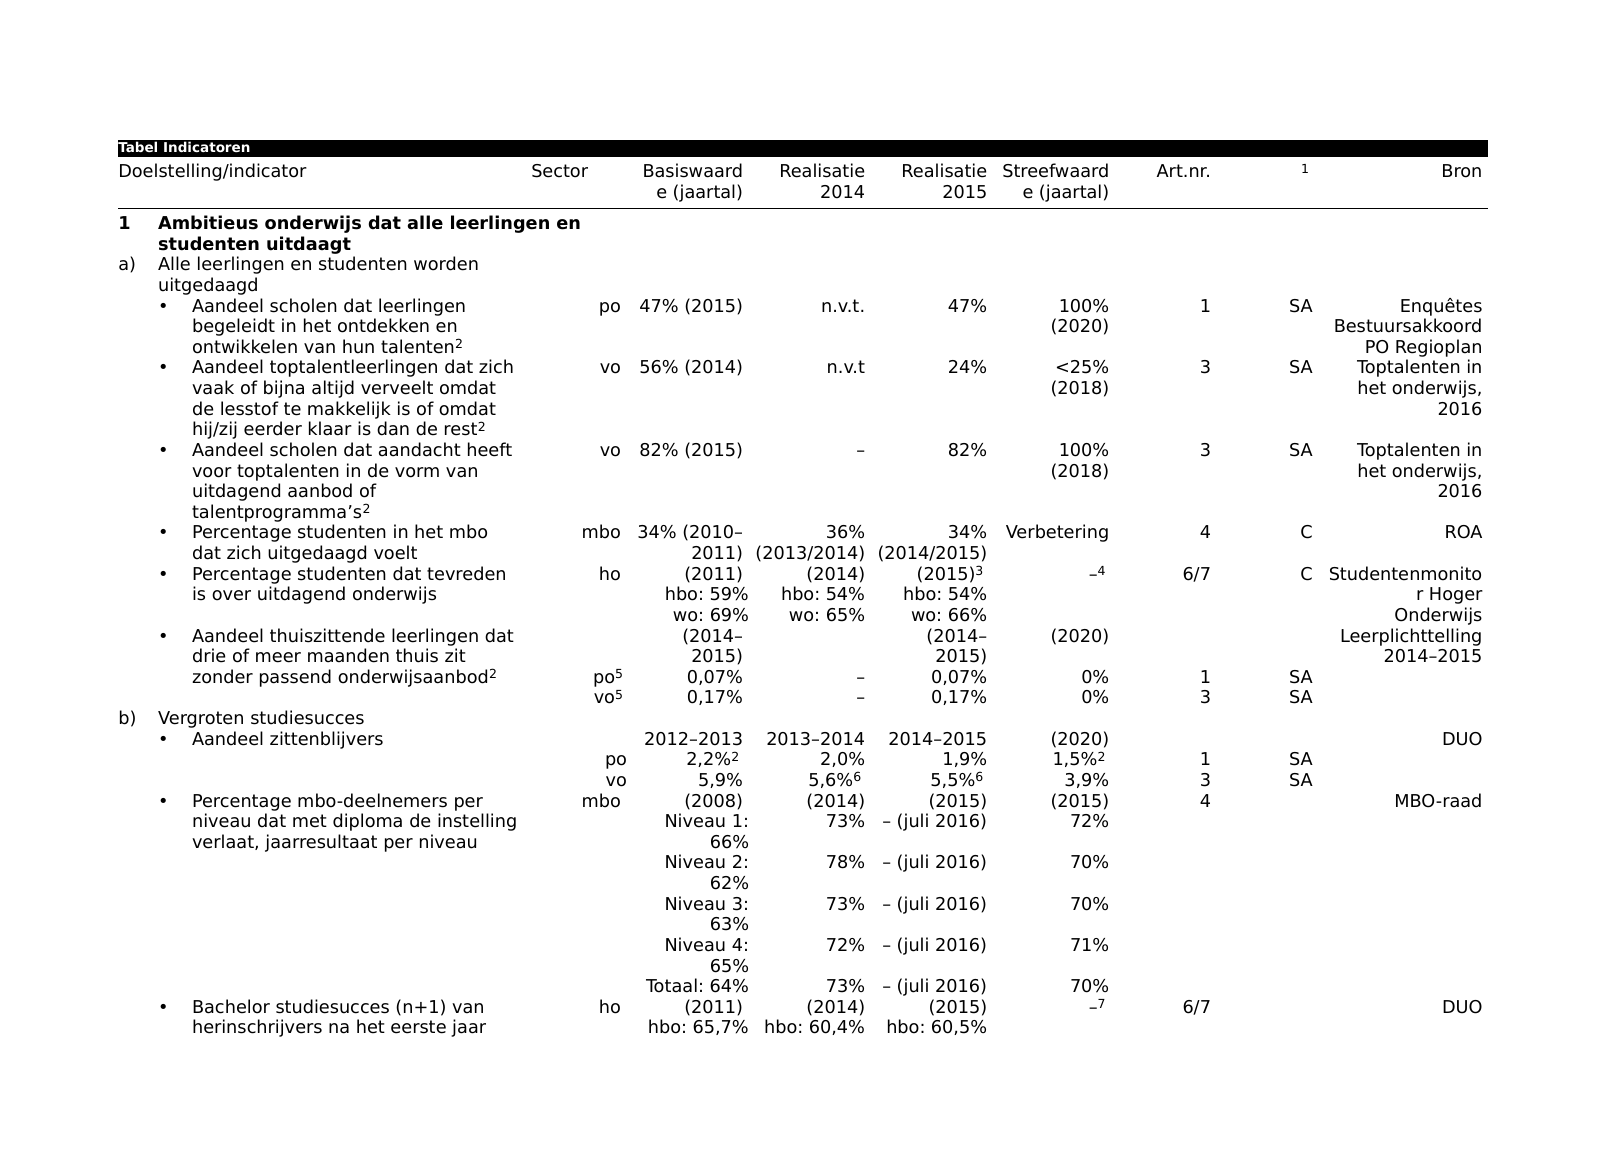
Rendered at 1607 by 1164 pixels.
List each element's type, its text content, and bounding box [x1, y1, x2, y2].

table_cell SA [1217, 667, 1318, 687]
table_cell 2,0% [749, 749, 871, 770]
table_cell n.v.t. [749, 296, 871, 357]
table_cell 56% (2014) [627, 358, 749, 440]
table_cell Sector [525, 157, 627, 207]
table_cell 1 [1115, 667, 1217, 687]
table_cell wo: 65% [749, 605, 871, 626]
table_cell ROA [1319, 523, 1488, 564]
table_cell (2015)3 [871, 564, 993, 584]
table_cell [118, 791, 152, 997]
table_cell hbo: 65,7% [627, 1018, 749, 1038]
table_cell Bron [1319, 157, 1488, 207]
table_cell SA [1217, 296, 1318, 357]
table_cell [1217, 254, 1318, 296]
table_cell [1217, 997, 1318, 1038]
table_cell SA [1217, 688, 1318, 708]
table_cell 0,17% [871, 688, 993, 708]
table_cell [525, 254, 627, 296]
table_cell 2013–2014 [749, 729, 871, 749]
table_cell 73% [749, 811, 871, 852]
table_cell ho [525, 997, 627, 1038]
table_cell hbo: 54% [749, 584, 871, 605]
table_cell 72% [993, 811, 1115, 852]
table_cell – (juli 2016) [871, 894, 993, 935]
table_cell 5,5%6 [871, 770, 993, 791]
table_cell (2014–2015) [871, 626, 993, 667]
table_cell Vergroten studiesucces [152, 708, 525, 729]
table_cell (2011) [627, 997, 749, 1017]
table_cell mbo [525, 523, 627, 564]
table_cell 3 [1115, 358, 1217, 440]
table_cell Studentenmonitor Hoger Onderwijs [1319, 564, 1488, 626]
table_cell Niveau 1: 66% [627, 811, 749, 852]
table_cell 5,9% [627, 770, 749, 791]
table_cell Ambitieus onderwijs dat alle leerlingen en studenten uitdaagt [152, 209, 627, 254]
table_cell Aandeel zittenblijvers [186, 729, 525, 791]
table_cell Alle leerlingen en studenten worden uitgedaagd [152, 254, 525, 296]
table_cell [118, 296, 152, 357]
table_cell Percentage studenten in het mbo dat zich uitgedaagd voelt [186, 523, 525, 564]
table_cell 78% [749, 853, 871, 894]
table_cell [993, 708, 1115, 729]
table_cell (2014) [749, 997, 871, 1017]
table_cell 1 [1217, 157, 1318, 207]
table_cell vo [525, 358, 627, 440]
table_cell • [152, 296, 186, 357]
table_cell Realisatie 2014 [749, 157, 871, 207]
table_cell C [1217, 564, 1318, 626]
table_cell Totaal: 64% [627, 976, 749, 997]
table_cell SA [1217, 358, 1318, 440]
table_cell –4 [993, 564, 1115, 626]
table_cell 47% (2015) [627, 296, 749, 357]
table_cell [525, 626, 627, 667]
table_cell hbo: 59% [627, 584, 749, 605]
table_cell Percentage studenten dat tevreden is over uitdagend onderwijs [186, 564, 525, 626]
table_cell 100% (2018) [993, 440, 1115, 522]
table_cell • [152, 358, 186, 440]
table_cell <25% (2018) [993, 358, 1115, 440]
table_cell 24% [871, 358, 993, 440]
table_cell 0,17% [627, 688, 749, 708]
table_cell [749, 626, 871, 667]
table_cell (2008) [627, 791, 749, 811]
table_cell Basiswaarde (jaartal) [627, 157, 749, 207]
table_cell [627, 209, 749, 254]
table_cell [627, 708, 749, 729]
table_cell 1 [1115, 296, 1217, 357]
table_cell Art.nr. [1115, 157, 1217, 207]
table_cell Aandeel thuiszittende leerlingen dat drie of meer maanden thuis zit zonder passend onderwijsaanbod2 [186, 626, 525, 708]
table_cell 71% [993, 935, 1115, 976]
table_cell Doelstelling/indicator [118, 157, 525, 207]
table_cell [1217, 626, 1318, 667]
table_cell (2014) [749, 791, 871, 811]
table_cell 3 [1115, 440, 1217, 522]
table_cell [1217, 209, 1318, 254]
table_cell [1319, 254, 1488, 296]
table_cell 6/7 [1115, 564, 1217, 626]
table_cell (2015) [993, 791, 1115, 811]
table_cell po5 [525, 667, 627, 687]
table_cell SA [1217, 770, 1318, 791]
table_cell [1115, 254, 1217, 296]
table_cell vo5 [525, 688, 627, 708]
table_cell 3 [1115, 770, 1217, 791]
table_cell Streefwaarde (jaartal) [993, 157, 1115, 207]
table_cell po [525, 296, 627, 357]
table_cell 70% [993, 976, 1115, 997]
table_cell [1115, 209, 1217, 254]
table_cell Niveau 4: 65% [627, 935, 749, 976]
table_cell 1 [1115, 749, 1217, 770]
table_cell [871, 209, 993, 254]
table_cell Toptalenten in het onderwijs, 2016 [1319, 358, 1488, 440]
table_cell 47% [871, 296, 993, 357]
table_cell hbo: 54% [871, 584, 993, 605]
table_cell 0% [993, 688, 1115, 708]
table_cell 70% [993, 853, 1115, 894]
table_cell ho [525, 564, 627, 626]
table_cell [525, 708, 627, 729]
table_cell a) [118, 254, 152, 296]
table_cell [749, 209, 871, 254]
table_cell Aandeel scholen dat leerlingen begeleidt in het ontdekken en ontwikkelen van hun talenten2 [186, 296, 525, 357]
table_cell vo [525, 770, 627, 791]
table_cell • [152, 626, 186, 708]
table_cell (2015) [871, 997, 993, 1017]
table_cell 0,07% [627, 667, 749, 687]
table_cell – (juli 2016) [871, 935, 993, 976]
table_cell 4 [1115, 523, 1217, 564]
table_cell – [749, 440, 871, 522]
table_cell (2014) [749, 564, 871, 584]
table_cell 73% [749, 894, 871, 935]
table_cell Niveau 2: 62% [627, 853, 749, 894]
table_cell [118, 440, 152, 522]
table_cell C [1217, 523, 1318, 564]
table_cell (2015) [871, 791, 993, 811]
table_cell [1115, 729, 1217, 749]
table_cell [993, 209, 1115, 254]
table_cell 1 [118, 209, 152, 254]
table_cell Verbetering [993, 523, 1115, 564]
table_cell – (juli 2016) [871, 976, 993, 997]
table_cell wo: 66% [871, 605, 993, 626]
table_cell • [152, 997, 186, 1038]
table_cell 6/7 [1115, 997, 1217, 1038]
table_header Tabel Indicatoren [118, 140, 1488, 156]
table_cell – (juli 2016) [871, 853, 993, 894]
table_cell [118, 523, 152, 564]
table_cell Leerplichttelling 2014–2015 [1319, 626, 1488, 708]
table_cell [871, 708, 993, 729]
table_cell 4 [1115, 791, 1217, 997]
table_cell • [152, 791, 186, 997]
table_cell [993, 254, 1115, 296]
table_cell – [749, 688, 871, 708]
table_cell (2020) [993, 729, 1115, 749]
table_cell SA [1217, 749, 1318, 770]
table_cell hbo: 60,4% [749, 1018, 871, 1038]
table_cell [118, 997, 152, 1038]
table_cell 1,5%2 [993, 749, 1115, 770]
table_cell [525, 729, 627, 749]
table_cell [627, 254, 749, 296]
table_cell [1319, 708, 1488, 729]
table_cell [1217, 708, 1318, 729]
table_cell (2020) [993, 626, 1115, 667]
table_cell vo [525, 440, 627, 522]
table_cell 82% (2015) [627, 440, 749, 522]
table_cell 0% [993, 667, 1115, 687]
table_cell 1,9% [871, 749, 993, 770]
table_cell 36% (2013/2014) [749, 523, 871, 564]
table_cell n.v.t [749, 358, 871, 440]
table_cell Bachelor studiesucces (n+1) van herinschrijvers na het eerste jaar [186, 997, 525, 1038]
table_cell 70% [993, 894, 1115, 935]
table_cell Enquêtes Bestuursakkoord PO Regioplan [1319, 296, 1488, 357]
table_cell po [525, 749, 627, 770]
table_cell 34% (2010–2011) [627, 523, 749, 564]
table_cell wo: 69% [627, 605, 749, 626]
table_cell [1217, 729, 1318, 749]
table_cell [118, 729, 152, 791]
table_cell 0,07% [871, 667, 993, 687]
table_cell [1319, 209, 1488, 254]
table_cell b) [118, 708, 152, 729]
table_cell • [152, 564, 186, 626]
table_cell mbo [525, 791, 627, 997]
table_cell [118, 626, 152, 708]
table_cell [871, 254, 993, 296]
table_cell (2011) [627, 564, 749, 584]
table_cell [118, 358, 152, 440]
table_cell – (juli 2016) [871, 811, 993, 852]
table_cell • [152, 729, 186, 791]
table_cell MBO-raad [1319, 791, 1488, 997]
table_cell [1217, 791, 1318, 997]
table_cell 2012–2013 [627, 729, 749, 749]
table_cell – [749, 667, 871, 687]
table_cell [1115, 708, 1217, 729]
table_cell [1115, 626, 1217, 667]
table_cell [749, 708, 871, 729]
table_cell [749, 254, 871, 296]
table_cell Aandeel scholen dat aandacht heeft voor toptalenten in de vorm van uitdagend aanbod of talentprogramma’s2 [186, 440, 525, 522]
table_cell 3 [1115, 688, 1217, 708]
table_cell 72% [749, 935, 871, 976]
table_cell Percentage mbo-deelnemers per niveau dat met diploma de instelling verlaat, jaarresultaat per niveau [186, 791, 525, 997]
table_cell Niveau 3: 63% [627, 894, 749, 935]
table_cell Toptalenten in het onderwijs, 2016 [1319, 440, 1488, 522]
table_cell hbo: 60,5% [871, 1018, 993, 1038]
table_cell 100% (2020) [993, 296, 1115, 357]
table_cell DUO [1319, 729, 1488, 791]
table_cell Realisatie 2015 [871, 157, 993, 207]
table_cell 34% (2014/2015) [871, 523, 993, 564]
table_cell DUO [1319, 997, 1488, 1038]
table_cell –7 [993, 997, 1115, 1038]
table_cell 2014–2015 [871, 729, 993, 749]
table_cell • [152, 440, 186, 522]
table_cell 2,2%2 [627, 749, 749, 770]
table_cell 73% [749, 976, 871, 997]
table_cell Aandeel toptalentleerlingen dat zich vaak of bijna altijd verveelt omdat de lesstof te makkelijk is of omdat hij/zij eerder klaar is dan de rest2 [186, 358, 525, 440]
table_cell 5,6%6 [749, 770, 871, 791]
table_cell SA [1217, 440, 1318, 522]
table_cell [118, 564, 152, 626]
table_cell 3,9% [993, 770, 1115, 791]
table_cell (2014–2015) [627, 626, 749, 667]
table_cell 82% [871, 440, 993, 522]
table_cell • [152, 523, 186, 564]
